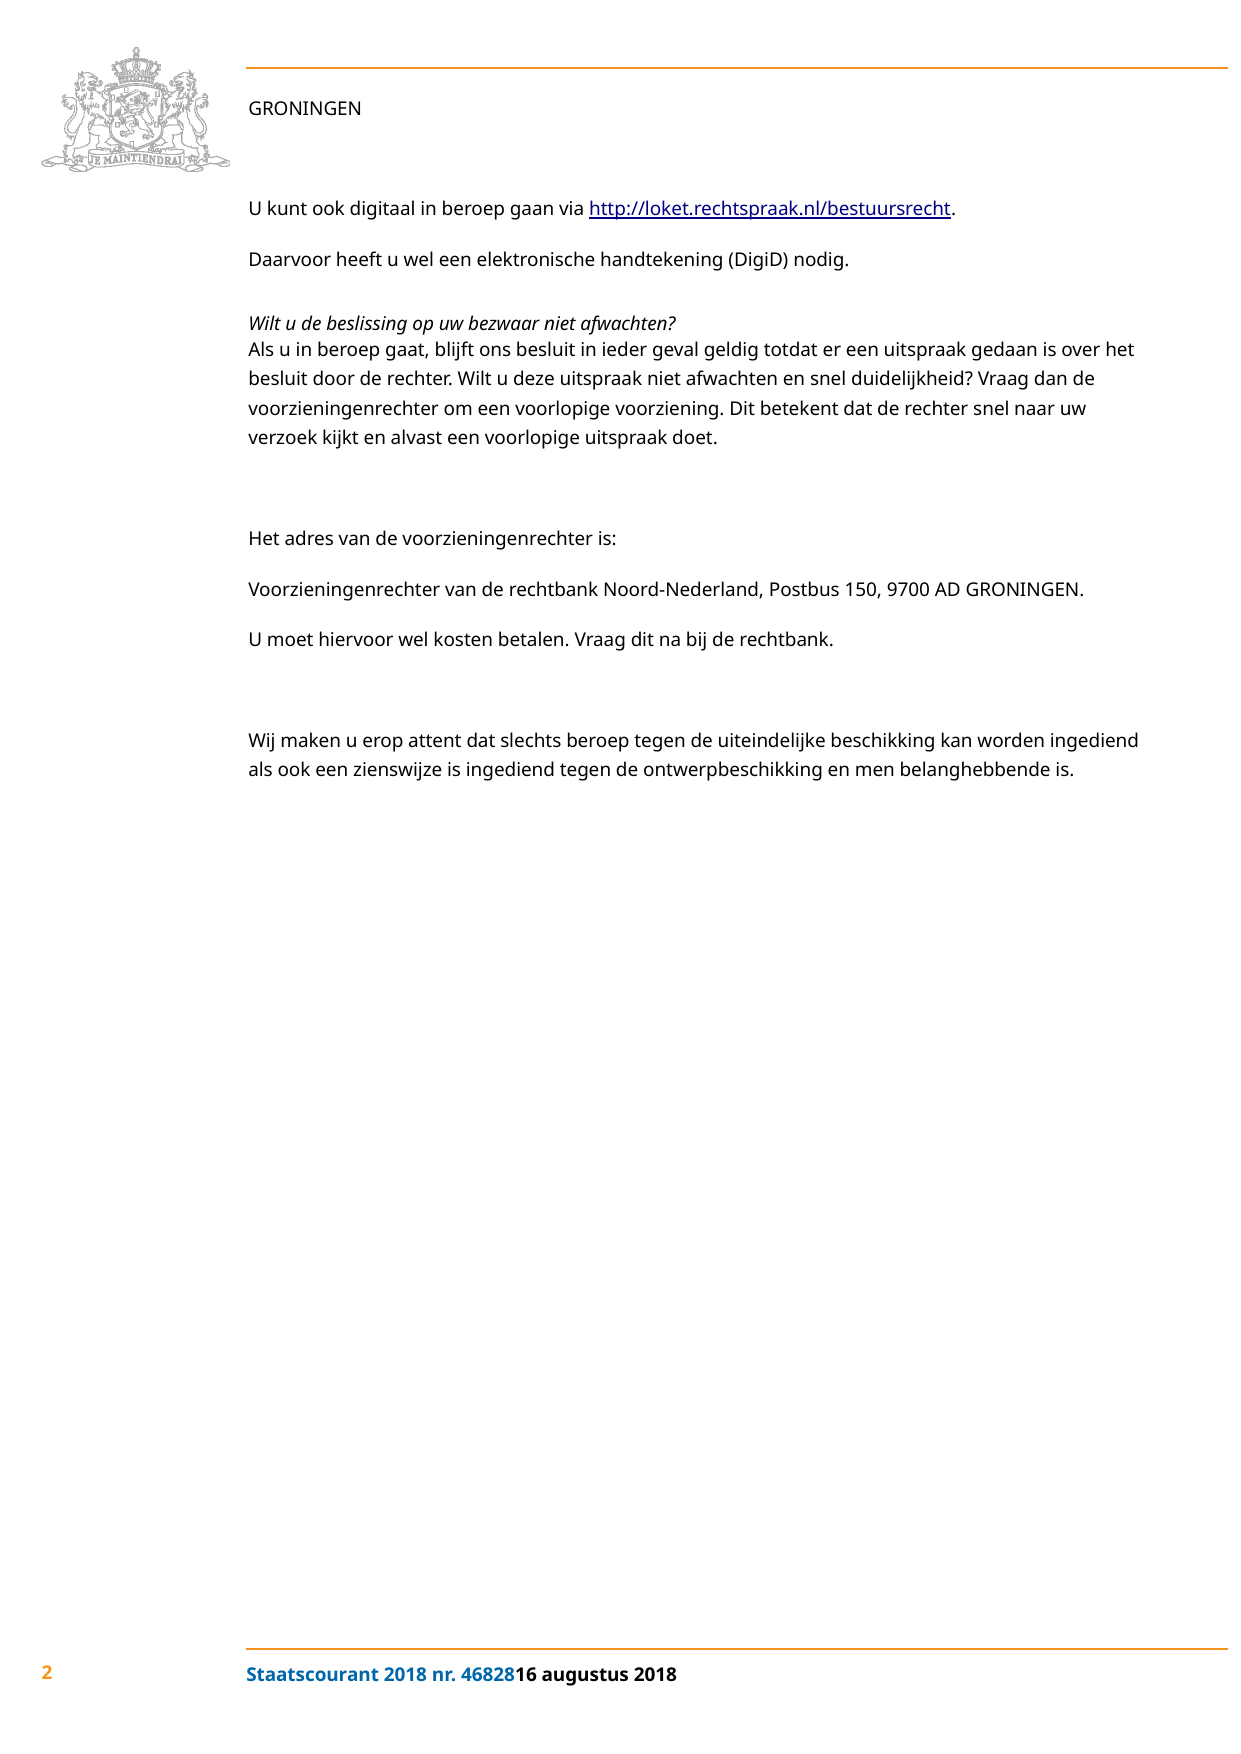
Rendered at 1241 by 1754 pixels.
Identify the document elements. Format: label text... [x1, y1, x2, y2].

picture [41, 47, 231, 172]
text Wilt u de beslissing op uw bezwaar niet afwachten? [248, 310, 1152, 336]
text U kunt ook digitaal in beroep gaan via http://loket.rechtspraak.nl/bestuursrecht. [248, 196, 1152, 221]
text Voorzieningenrechter van de rechtbank Noord-Nederland, Postbus 150, 9700 AD GRONINGEN. [248, 576, 1152, 601]
text Wij maken u erop attent dat slechts beroep tegen de uiteindelijke beschikking kan worden ingediend als ook een zienswijze is ingediend tegen de ontwerpbeschikking en men belanghebbende is. [248, 727, 1152, 782]
text GRONINGEN [248, 95, 1152, 121]
text Het adres van de voorzieningenrechter is: [248, 525, 1152, 551]
text Daarvoor heeft u wel een elektronische handtekening (DigiD) nodig. [248, 246, 1152, 272]
text Als u in beroep gaat, blijft ons besluit in ieder geval geldig totdat er een uitspraak gedaan is over het besluit door de rechter. Wilt u deze uitspraak niet afwachten en snel duidelijkheid? Vraag dan de voorzieningenrechter om een voorlopige voorziening. Dit betekent dat de rechter snel naar uw verzoek kijkt en alvast een voorlopige uitspraak doet. [248, 336, 1152, 450]
text U moet hiervoor wel kosten betalen. Vraag dit na bij de rechtbank. [248, 626, 1152, 652]
